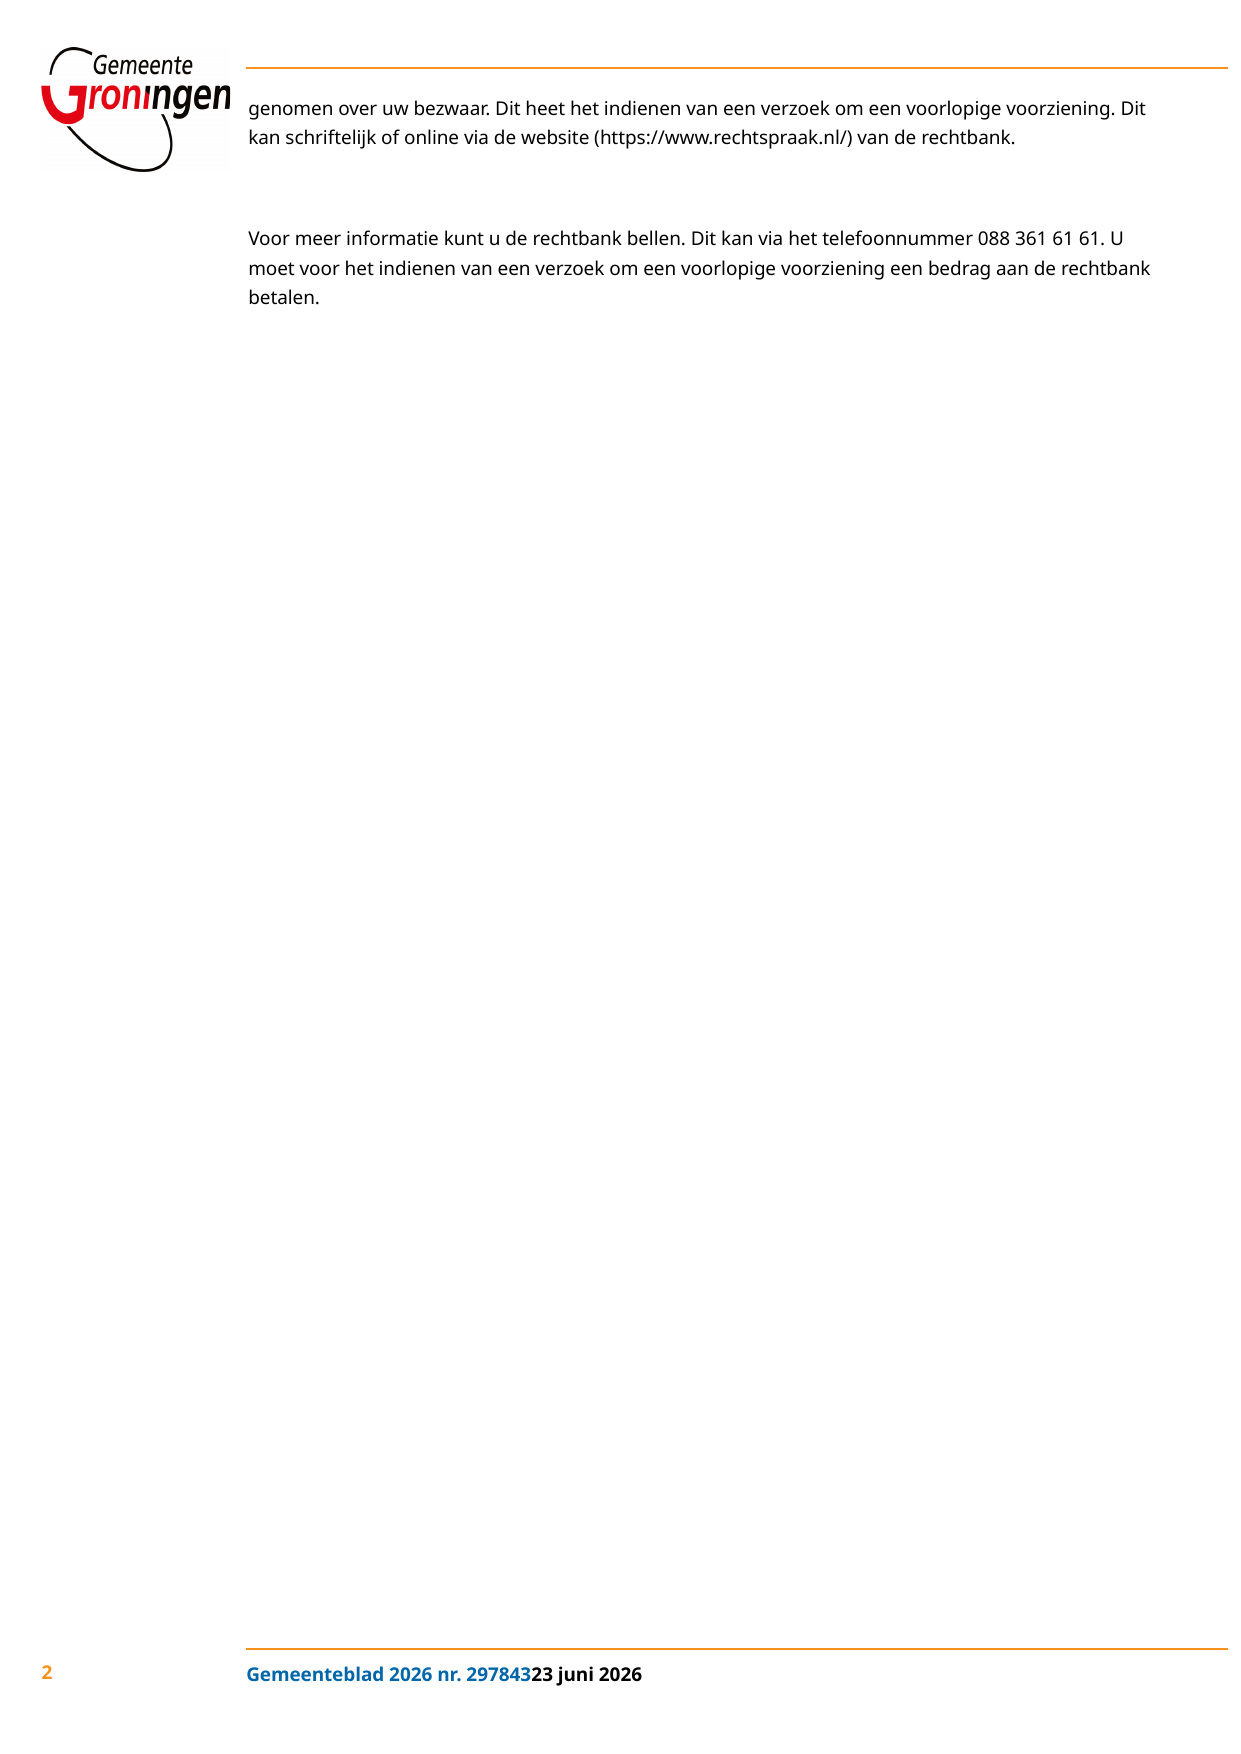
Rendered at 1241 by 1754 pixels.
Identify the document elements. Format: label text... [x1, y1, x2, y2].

picture [41, 47, 231, 172]
text genomen over uw bezwaar. Dit heet het indienen van een verzoek om een voorlopige voorziening. Dit kan schriftelijk of online via de website (https://www.rechtspraak.nl/) van de rechtbank. [248, 95, 1152, 150]
text Voor meer informatie kunt u de rechtbank bellen. Dit kan via het telefoonnummer 088 361 61 61. U moet voor het indienen van een verzoek om een voorlopige voorziening een bedrag aan de rechtbank betalen. [248, 225, 1152, 310]
